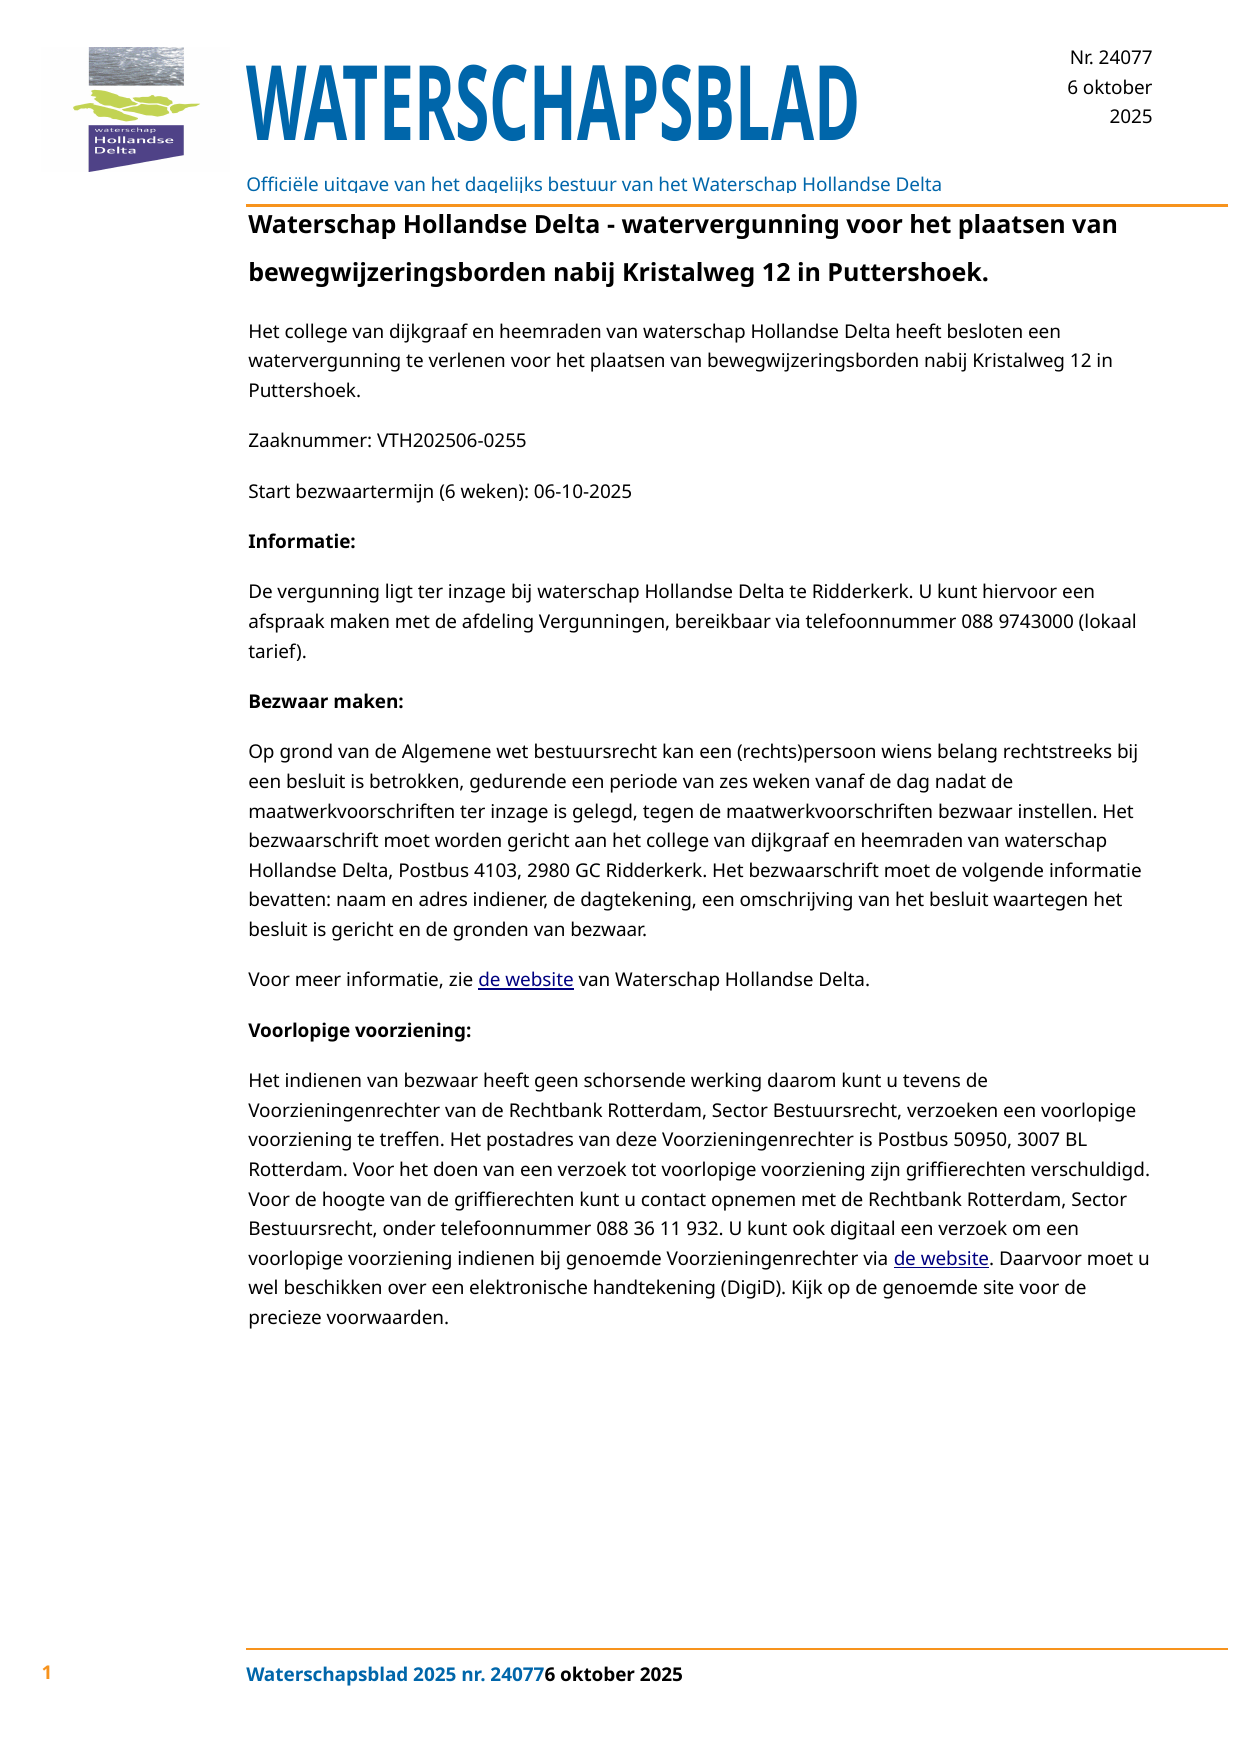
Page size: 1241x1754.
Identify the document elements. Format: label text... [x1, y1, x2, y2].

text Start bezwaartermijn (6 weken): 06-10-2025 [248, 478, 1152, 504]
text De vergunning ligt ter inzage bij waterschap Hollandse Delta te Ridderkerk. U kunt hiervoor een afspraak maken met de afdeling Vergunningen, bereikbaar via telefoonnummer 088 9743000 (lokaal tarief). [248, 579, 1152, 664]
text Het indienen van bezwaar heeft geen schorsende werking daarom kunt u tevens de Voorzieningenrechter van de Rechtbank Rotterdam, Sector Bestuursrecht, verzoeken een voorlopige voorziening te treffen. Het postadres van deze Voorzieningenrechter is Postbus 50950, 3007 BL Rotterdam. Voor het doen van een verzoek tot voorlopige voorziening zijn griffierechten verschuldigd. Voor de hoogte van de griffierechten kunt u contact opnemen met de Rechtbank Rotterdam, Sector Bestuursrecht, onder telefoonnummer 088 36 11 932. U kunt ook digitaal een verzoek om een voorlopige voorziening indienen bij genoemde Voorzieningenrechter via de website. Daarvoor moet u wel beschikken over een elektronische handtekening (DigiD). Kijk op de genoemde site voor de precieze voorwaarden. [248, 1067, 1152, 1330]
text Voor meer informatie, zie de website van Waterschap Hollandse Delta. [248, 967, 1152, 992]
text Zaaknummer: VTH202506-0255 [248, 427, 1152, 453]
text Op grond van de Algemene wet bestuursrecht kan een (rechts)persoon wiens belang rechtstreeks bij een besluit is betrokken, gedurende een periode van zes weken vanaf de dag nadat de maatwerkvoorschriften ter inzage is gelegd, tegen de maatwerkvoorschriften bezwaar instellen. Het bezwaarschrift moet worden gericht aan het college van dijkgraaf en heemraden van waterschap Hollandse Delta, Postbus 4103, 2980 GC Ridderkerk. Het bezwaarschrift moet de volgende informatie bevatten: naam en adres indiener, de dagtekening, een omschrijving van het besluit waartegen het besluit is gericht en de gronden van bezwaar. [248, 739, 1152, 942]
text Voorlopige voorziening: [248, 1017, 1152, 1043]
picture [41, 47, 231, 172]
text Bezwaar maken: [248, 688, 1152, 714]
text Informatie: [248, 528, 1152, 554]
text Het college van dijkgraaf en heemraden van waterschap Hollandse Delta heeft besloten een watervergunning te verlenen voor het plaatsen van bewegwijzeringsborden nabij Kristalweg 12 in Puttershoek. [248, 318, 1152, 403]
text Waterschap Hollandse Delta - watervergunning voor het plaatsen van bewegwijzeringsborden nabij Kristalweg 12 in Puttershoek. [248, 207, 1152, 288]
